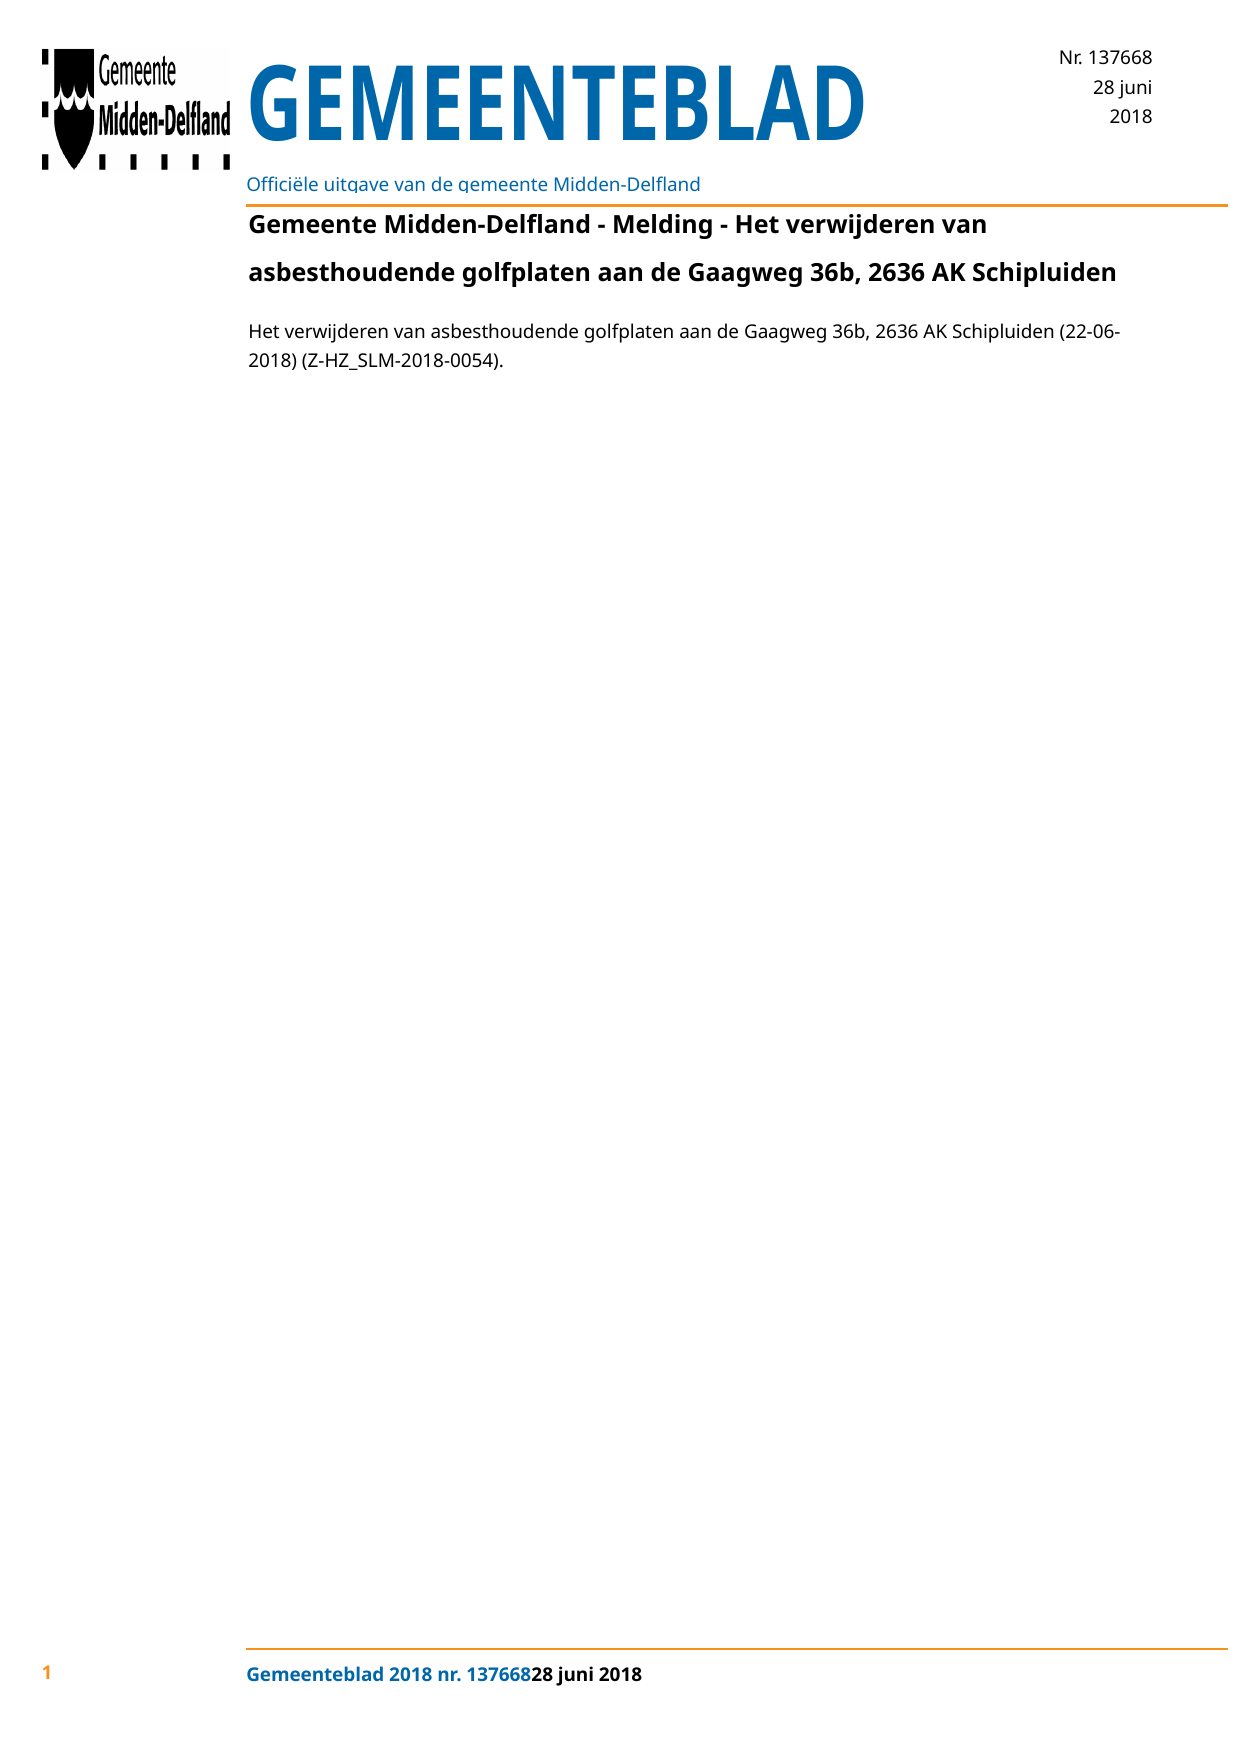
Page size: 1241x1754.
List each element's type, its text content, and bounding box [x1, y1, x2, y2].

picture [41, 47, 231, 172]
text Het verwijderen van asbesthoudende golfplaten aan de Gaagweg 36b, 2636 AK Schipluiden (22-06-2018) (Z-HZ_SLM-2018-0054). [248, 318, 1152, 373]
text Gemeente Midden-Delfland - Melding - Het verwijderen van asbesthoudende golfplaten aan de Gaagweg 36b, 2636 AK Schipluiden [248, 207, 1152, 288]
